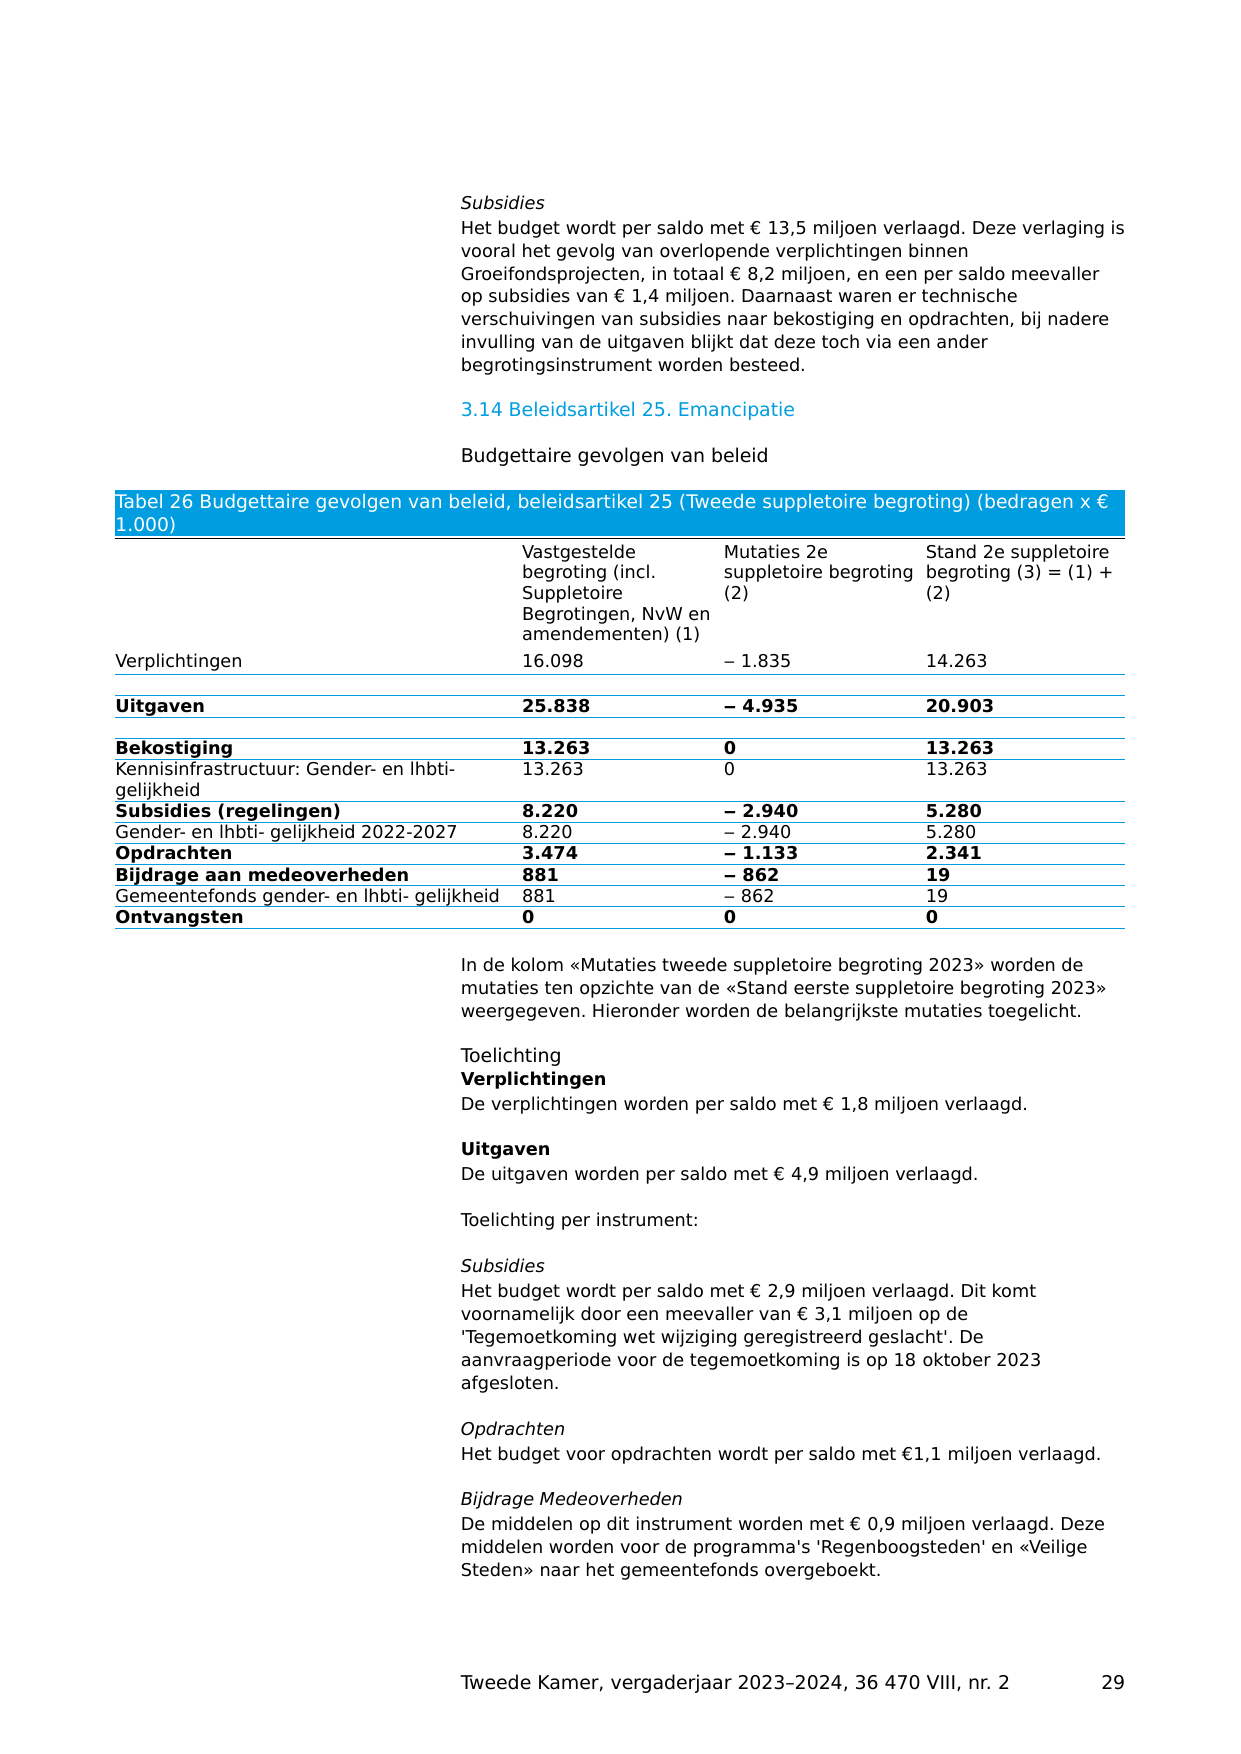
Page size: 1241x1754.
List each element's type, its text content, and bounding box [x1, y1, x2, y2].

table_cell 2.341 [923, 844, 1125, 864]
table_cell 16.098 [519, 648, 721, 674]
table_cell 0 [923, 907, 1125, 927]
table_cell 0 [721, 739, 923, 759]
table_cell Mutaties 2e suppletoire begroting (2) [721, 539, 923, 648]
table_cell 8.220 [519, 823, 721, 843]
table_cell ‒ 2.940 [721, 823, 923, 843]
table_cell 8.220 [519, 802, 721, 822]
table_cell ‒ 4.935 [721, 696, 923, 716]
table_cell ‒ 862 [721, 865, 923, 885]
table_cell Bekostiging [115, 739, 519, 759]
table_cell 0 [519, 907, 721, 927]
table_cell Opdrachten [115, 844, 519, 864]
text Het budget wordt per saldo met € 13,5 miljoen verlaagd. Deze verlaging is vooral het gevolg van overlopende verplichtingen binnen Groeifondsprojecten, in totaal € 8,2 miljoen, en een per saldo meevaller op subsidies van € 1,4 miljoen. Daarnaast waren er technische verschuivingen van subsidies naar bekostiging en opdrachten, bij nadere invulling van de uitgaven blijkt dat deze toch via een ander begrotingsinstrument worden besteed. [461, 216, 1125, 376]
table_cell 0 [721, 907, 923, 927]
table_cell 5.280 [923, 802, 1125, 822]
text De verplichtingen worden per saldo met € 1,8 miljoen verlaagd. [461, 1092, 1125, 1114]
table_cell Gender- en lhbti- gelijkheid 2022-2027 [115, 823, 519, 843]
table_cell 13.263 [519, 760, 721, 801]
text Opdrachten [461, 1417, 1125, 1439]
table_cell 13.263 [923, 760, 1125, 801]
table_cell 13.263 [519, 739, 721, 759]
table_cell 14.263 [923, 648, 1125, 674]
table_cell Stand 2e suppletoire begroting (3) = (1) + (2) [923, 539, 1125, 648]
text In de kolom «Mutaties tweede suppletoire begroting 2023» worden de mutaties ten opzichte van de «Stand eerste suppletoire begroting 2023» weergegeven. Hieronder worden de belangrijkste mutaties toegelicht. [461, 953, 1125, 1022]
text Subsidies [461, 191, 1125, 214]
table_cell 881 [519, 865, 721, 885]
text Subsidies [461, 1254, 1125, 1277]
text Het budget wordt per saldo met € 2,9 miljoen verlaagd. Dit komt voornamelijk door een meevaller van € 3,1 miljoen op de 'Tegemoetkoming wet wijziging geregistreerd geslacht'. De aanvraagperiode voor de tegemoetkoming is op 18 oktober 2023 afgesloten. [461, 1279, 1125, 1394]
table_cell [115, 718, 519, 738]
text Bijdrage Medeoverheden [461, 1487, 1125, 1510]
table_cell ‒ 1.133 [721, 844, 923, 864]
table_cell 5.280 [923, 823, 1125, 843]
table_cell ‒ 2.940 [721, 802, 923, 822]
text Het budget voor opdrachten wordt per saldo met €1,1 miljoen verlaagd. [461, 1442, 1125, 1464]
table_cell Uitgaven [115, 696, 519, 716]
table_cell [923, 718, 1125, 738]
title Toelichting [461, 1044, 1125, 1067]
table_cell ‒ 862 [721, 886, 923, 906]
table_cell 3.474 [519, 844, 721, 864]
table_cell Vastgestelde begroting (incl. Suppletoire Begrotingen, NvW en amendementen) (1) [519, 539, 721, 648]
table_cell Gemeentefonds gender- en lhbti- gelijkheid [115, 886, 519, 906]
text Uitgaven [461, 1137, 1125, 1160]
table_cell [721, 718, 923, 738]
text Toelichting per instrument: [461, 1208, 1125, 1231]
text Verplichtingen [461, 1067, 1125, 1089]
table_cell ‒ 1.835 [721, 648, 923, 674]
table_cell Ontvangsten [115, 907, 519, 927]
table_cell Bijdrage aan medeoverheden [115, 865, 519, 885]
title 3.14 Beleidsartikel 25. Emancipatie [461, 399, 1125, 421]
table_cell 19 [923, 865, 1125, 885]
text De middelen op dit instrument worden met € 0,9 miljoen verlaagd. Deze middelen worden voor de programma's 'Regenboogsteden' en «Veilige Steden» naar het gemeentefonds overgeboekt. [461, 1512, 1125, 1581]
table_cell 19 [923, 886, 1125, 906]
table_cell Subsidies (regelingen) [115, 802, 519, 822]
table_cell [519, 675, 721, 695]
table_cell [923, 675, 1125, 695]
title Budgettaire gevolgen van beleid [461, 445, 1125, 467]
table_cell 20.903 [923, 696, 1125, 716]
text De uitgaven worden per saldo met € 4,9 miljoen verlaagd. [461, 1162, 1125, 1185]
table_cell 25.838 [519, 696, 721, 716]
table_cell [519, 718, 721, 738]
table_cell 0 [721, 760, 923, 801]
table_cell [115, 539, 519, 648]
table_cell [721, 675, 923, 695]
table_cell [115, 675, 519, 695]
table_cell 13.263 [923, 739, 1125, 759]
table_cell Kennisinfrastructuur: Gender- en lhbti- gelijkheid [115, 760, 519, 801]
table_cell Verplichtingen [115, 648, 519, 674]
table_cell 881 [519, 886, 721, 906]
